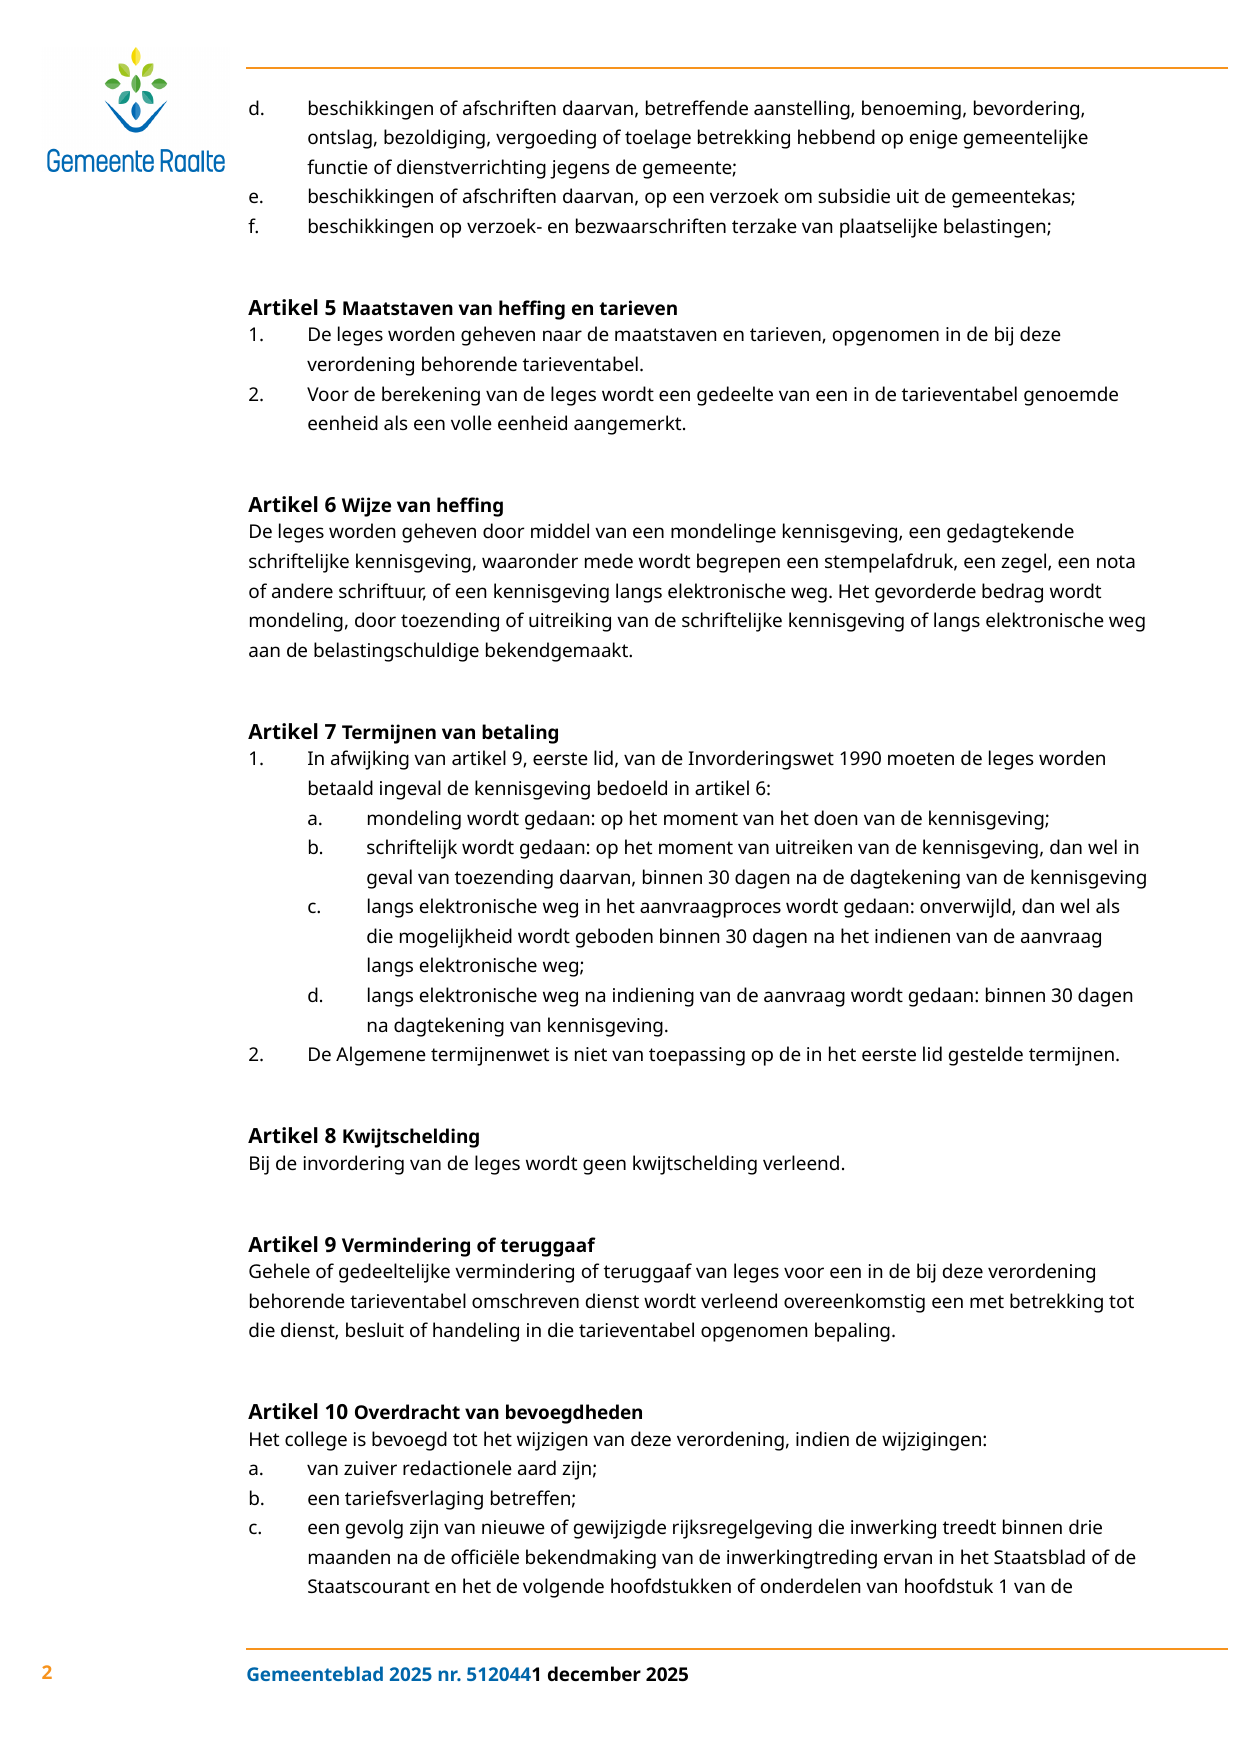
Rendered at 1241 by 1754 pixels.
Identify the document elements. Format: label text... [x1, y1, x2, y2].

text Artikel 7 Termijnen van betaling [248, 717, 1152, 746]
text Gehele of gedeeltelijke vermindering of teruggaaf van leges voor een in de bij deze verordening behorende tarieventabel omschreven dienst wordt verleend overeenkomstig een met betrekking tot die dienst, besluit of handeling in die tarieventabel opgenomen bepaling. [248, 1258, 1152, 1343]
list beschikkingen of afschriften daarvan, op een verzoek om subsidie uit de gemeentekas; [248, 183, 1152, 209]
text De leges worden geheven door middel van een mondelinge kennisgeving, een gedagtekende schriftelijke kennisgeving, waaronder mede wordt begrepen een stempelafdruk, een zegel, een nota of andere schriftuur, of een kennisgeving langs elektronische weg. Het gevorderde bedrag wordt mondeling, door toezending of uitreiking van de schriftelijke kennisgeving of langs elektronische weg aan de belastingschuldige bekendgemaakt. [248, 519, 1152, 663]
list In afwijking van artikel 9, eerste lid, van de Invorderingswet 1990 moeten de leges worden betaald ingeval de kennisgeving bedoeld in artikel 6: [248, 746, 1152, 801]
list De Algemene termijnenwet is niet van toepassing op de in het eerste lid gestelde termijnen. [248, 1041, 1152, 1067]
text Artikel 5 Maatstaven van heffing en tarieven [248, 293, 1152, 322]
list mondeling wordt gedaan: op het moment van het doen van de kennisgeving; [307, 805, 1152, 830]
picture [41, 47, 231, 172]
text Artikel 10 Overdracht van bevoegdheden [248, 1397, 1152, 1426]
list langs elektronische weg in het aanvraagproces wordt gedaan: onverwijld, dan wel als die mogelijkheid wordt geboden binnen 30 dagen na het indienen van de aanvraag langs elektronische weg; [307, 893, 1152, 978]
list langs elektronische weg na indiening van de aanvraag wordt gedaan: binnen 30 dagen na dagtekening van kennisgeving. [307, 982, 1152, 1037]
text Artikel 6 Wijze van heffing [248, 490, 1152, 519]
list beschikkingen op verzoek- en bezwaarschriften terzake van plaatselijke belastingen; [248, 213, 1152, 239]
list schriftelijk wordt gedaan: op het moment van uitreiken van de kennisgeving, dan wel in geval van toezending daarvan, binnen 30 dagen na de dagtekening van de kennisgeving [307, 834, 1152, 889]
list een gevolg zijn van nieuwe of gewijzigde rijksregelgeving die inwerking treedt binnen drie maanden na de officiële bekendmaking van de inwerkingtreding ervan in het Staatsblad of de Staatscourant en het de volgende hoofdstukken of onderdelen van hoofdstuk 1 van de [248, 1514, 1152, 1599]
text Het college is bevoegd tot het wijzigen van deze verordening, indien de wijzigingen: [248, 1426, 1152, 1452]
list De leges worden geheven naar de maatstaven en tarieven, opgenomen in de bij deze verordening behorende tarieventabel. [248, 322, 1152, 377]
list beschikkingen of afschriften daarvan, betreffende aanstelling, benoeming, bevordering, ontslag, bezoldiging, vergoeding of toelage betrekking hebbend op enige gemeentelijke functie of dienstverrichting jegens de gemeente; [248, 95, 1152, 180]
text Artikel 9 Vermindering of teruggaaf [248, 1230, 1152, 1258]
list een tariefsverlaging betreffen; [248, 1485, 1152, 1511]
text Artikel 8 Kwijtschelding [248, 1121, 1152, 1150]
text Bij de invordering van de leges wordt geen kwijtschelding verleend. [248, 1150, 1152, 1176]
list Voor de berekening van de leges wordt een gedeelte van een in de tarieventabel genoemde eenheid als een volle eenheid aangemerkt. [248, 381, 1152, 436]
list van zuiver redactionele aard zijn; [248, 1455, 1152, 1481]
